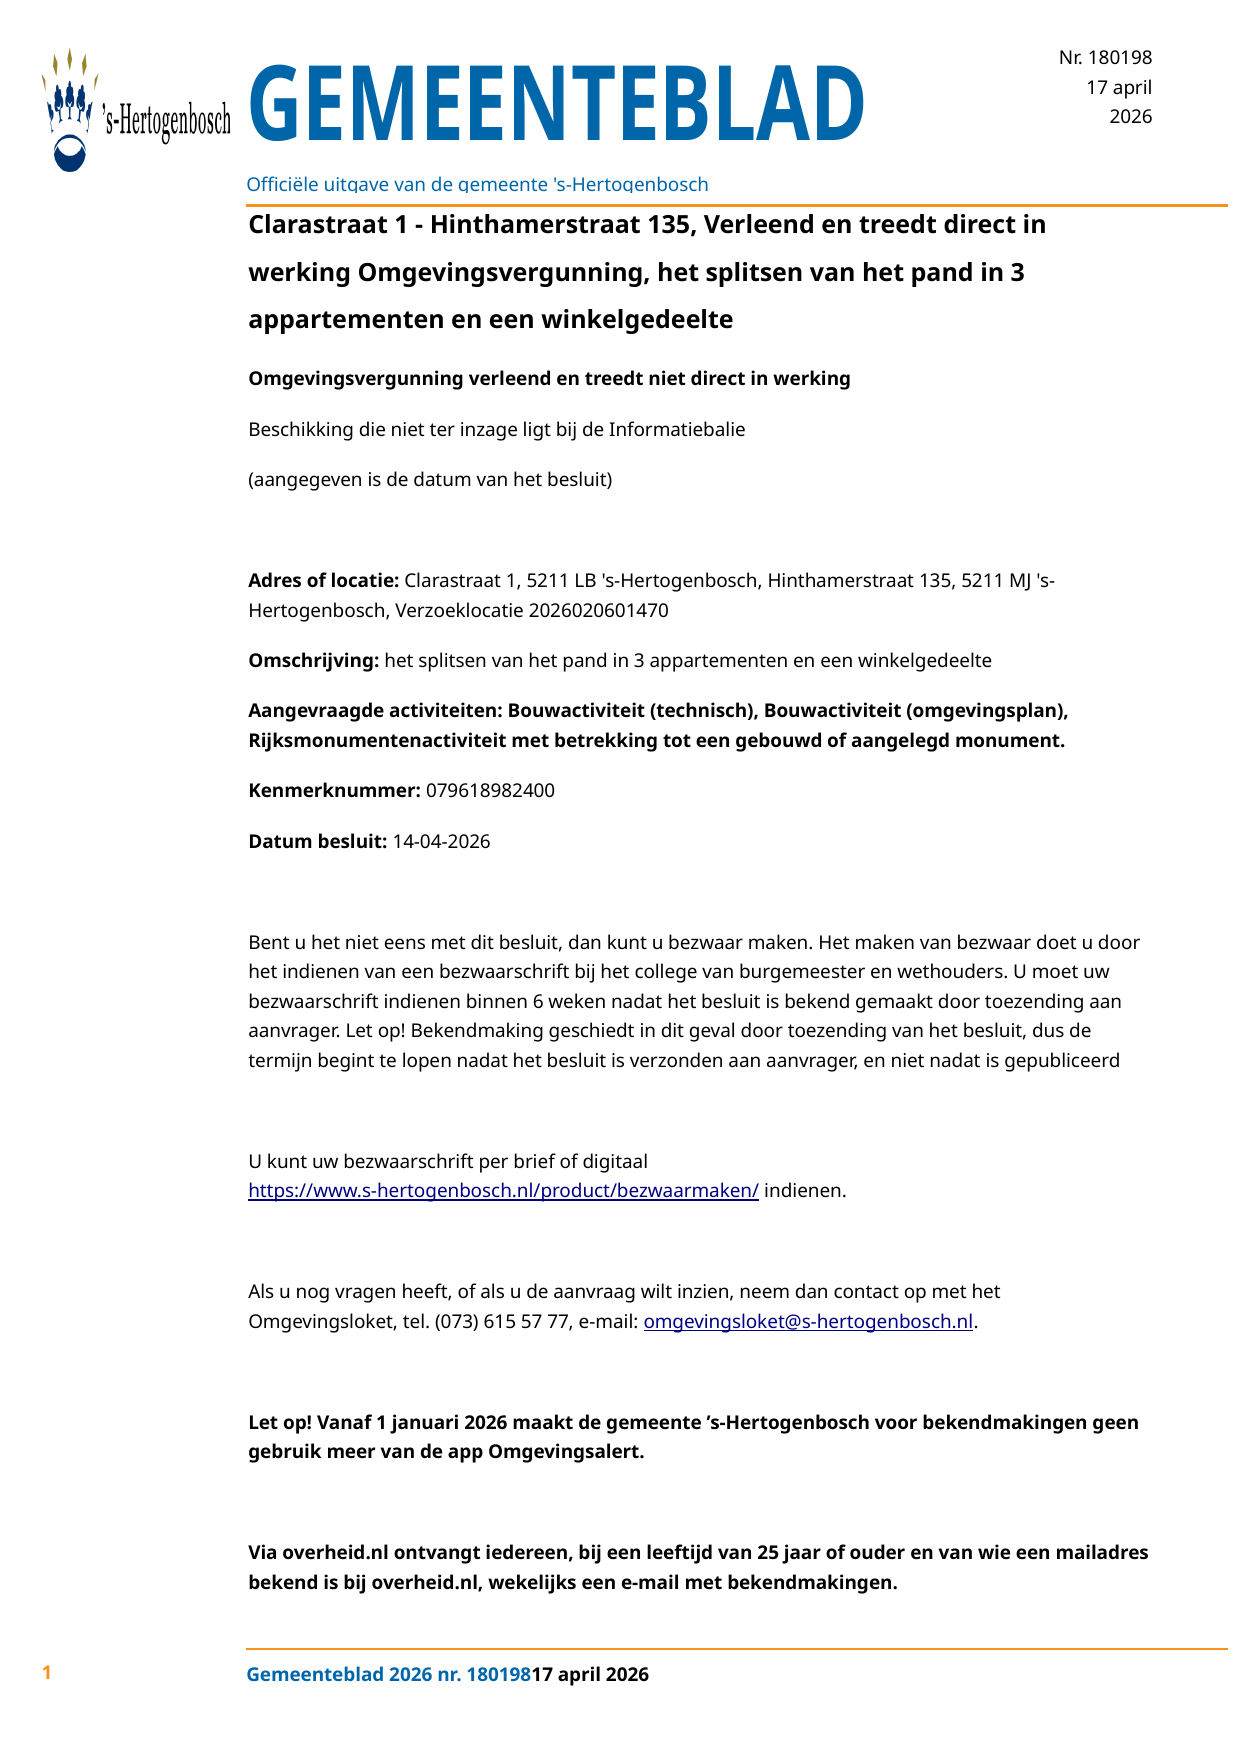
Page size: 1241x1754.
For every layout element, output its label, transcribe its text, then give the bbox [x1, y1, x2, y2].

text Adres of locatie: Clarastraat 1, 5211 LB 's-Hertogenbosch, Hinthamerstraat 135, 5211 MJ 's-Hertogenbosch, Verzoeklocatie 2026020601470 [248, 567, 1152, 622]
text Omschrijving: het splitsen van het pand in 3 appartementen en een winkelgedeelte [248, 647, 1152, 673]
text Let op! Vanaf 1 januari 2026 maakt de gemeente ’s-Hertogenbosch voor bekendmakingen geen gebruik meer van de app Omgevingsalert. [248, 1409, 1152, 1464]
text U kunt uw bezwaarschrift per brief of digitaal https://www.s-hertogenbosch.nl/product/bezwaarmaken/ indienen. [248, 1148, 1152, 1203]
text Datum besluit: 14-04-2026 [248, 828, 1152, 854]
text (aangegeven is de datum van het besluit) [248, 466, 1152, 492]
text Beschikking die niet ter inzage ligt bij de Informatiebalie [248, 416, 1152, 442]
text Kenmerknummer: 079618982400 [248, 778, 1152, 803]
text Bent u het niet eens met dit besluit, dan kunt u bezwaar maken. Het maken van bezwaar doet u door het indienen van een bezwaarschrift bij het college van burgemeester en wethouders. U moet uw bezwaarschrift indienen binnen 6 weken nadat het besluit is bekend gemaakt door toezending aan aanvrager. Let op! Bekendmaking geschiedt in dit geval door toezending van het besluit, dus de termijn begint te lopen nadat het besluit is verzonden aan aanvrager, en niet nadat is gepubliceerd [248, 929, 1152, 1073]
text Als u nog vragen heeft, of als u de aanvraag wilt inzien, neem dan contact op met het Omgevingsloket, tel. (073) 615 57 77, e-mail: omgevingsloket@s-hertogenbosch.nl. [248, 1278, 1152, 1334]
text Via overheid.nl ontvangt iedereen, bij een leeftijd van 25 jaar of ouder en van wie een mailadres bekend is bij overheid.nl, wekelijks een e-mail met bekendmakingen. [248, 1539, 1152, 1594]
picture [41, 47, 231, 172]
text Omgevingsvergunning verleend en treedt niet direct in werking [248, 366, 1152, 391]
text Aangevraagde activiteiten: Bouwactiviteit (technisch), Bouwactiviteit (omgevingsplan), Rijksmonumentenactiviteit met betrekking tot een gebouwd of aangelegd monument. [248, 698, 1152, 753]
text Clarastraat 1 - Hinthamerstraat 135, Verleend en treedt direct in werking Omgevingsvergunning, het splitsen van het pand in 3 appartementen en een winkelgedeelte [248, 207, 1152, 336]
